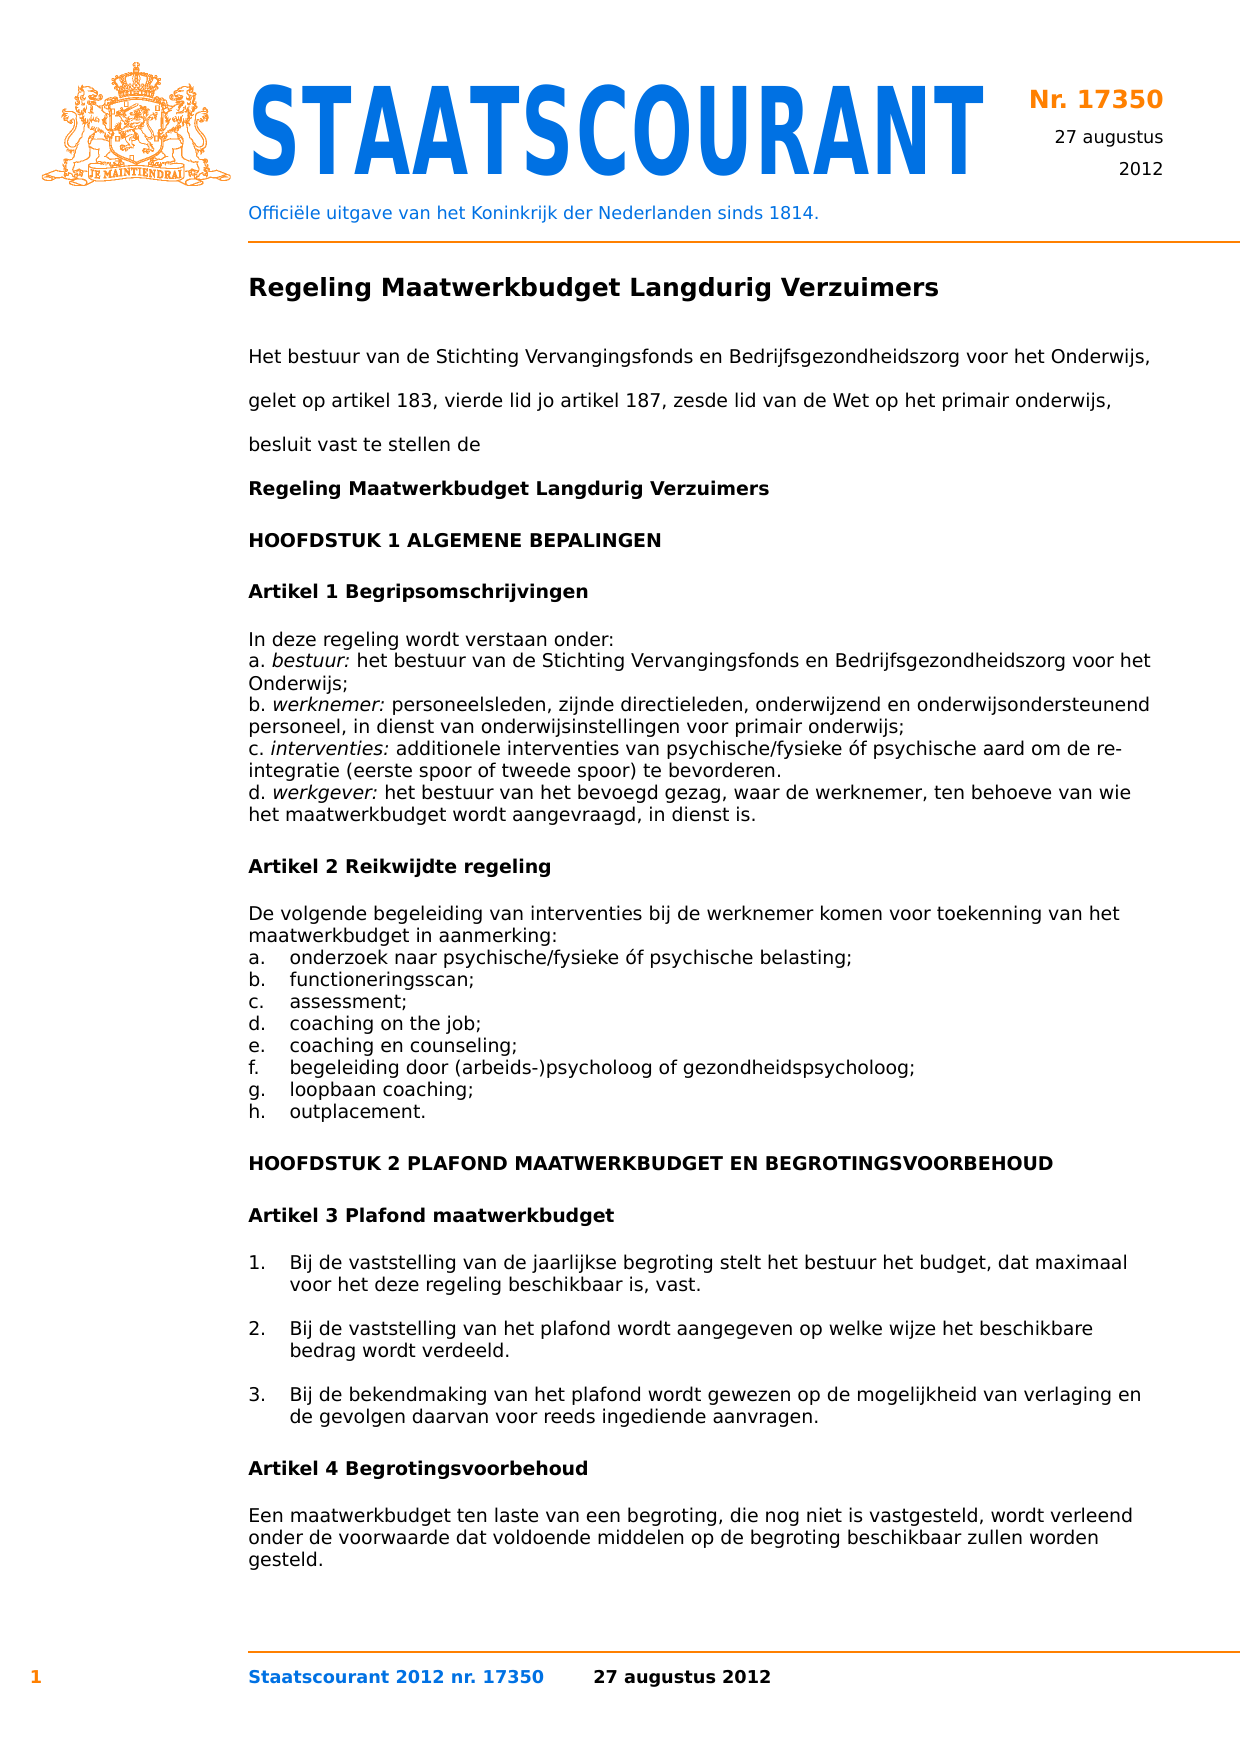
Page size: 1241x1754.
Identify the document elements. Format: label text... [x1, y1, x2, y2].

table_cell 27 augustus [998, 121, 1240, 153]
text d. coaching on the job; [248, 1013, 1163, 1035]
text gelet op artikel 183, vierde lid jo artikel 187, zesde lid van de Wet op het primair onderwijs, [248, 390, 1163, 412]
subtitle Regeling Maatwerkbudget Langdurig Verzuimers [248, 273, 1163, 302]
subtitle Artikel 4 Begrotingsvoorbehoud [248, 1458, 1163, 1479]
text g. loopbaan coaching; [248, 1079, 1163, 1101]
text a. bestuur: het bestuur van de Stichting Vervangingsfonds en Bedrijfsgezondheidszorg voor het Onderwijs; [248, 650, 1163, 694]
text Regeling Maatwerkbudget Langdurig Verzuimers [248, 477, 1163, 499]
text De volgende begeleiding van interventies bij de werknemer komen voor toekenning van het maatwerkbudget in aanmerking: [248, 903, 1163, 947]
text a. onderzoek naar psychische/fysieke óf psychische belasting; [248, 947, 1163, 969]
subtitle Artikel 1 Begripsomschrijvingen [248, 581, 1163, 603]
subtitle Artikel 3 Plafond maatwerkbudget [248, 1205, 1163, 1227]
text 1. Bij de vaststelling van de jaarlijkse begroting stelt het bestuur het budget, dat maximaal voor het deze regeling beschikbaar is, vast. [248, 1252, 1163, 1296]
text f. begeleiding door (arbeids-)psycholoog of gezondheidspsycholoog; [248, 1057, 1163, 1079]
table_header [25, 62, 248, 241]
text 2. Bij de vaststelling van het plafond wordt aangegeven op welke wijze het beschikbare bedrag wordt verdeeld. [248, 1318, 1163, 1362]
text d. werkgever: het bestuur van het bevoegd gezag, waar de werknemer, ten behoeve van wie het maatwerkbudget wordt aangevraagd, in dienst is. [248, 782, 1163, 826]
text Het bestuur van de Stichting Vervangingsfonds en Bedrijfsgezondheidszorg voor het Onderwijs, [248, 346, 1163, 368]
table_cell 2012 [998, 153, 1240, 203]
table_cell Officiële uitgave van het Koninkrijk der Nederlanden sinds 1814. [248, 203, 1240, 241]
text c. assessment; [248, 991, 1163, 1013]
table_header STAATSCOURANT [248, 62, 998, 203]
text besluit vast te stellen de [248, 434, 1163, 456]
subtitle HOOFDSTUK 1 ALGEMENE BEPALINGEN [248, 529, 1163, 551]
text Een maatwerkbudget ten laste van een begroting, die nog niet is vastgesteld, wordt verleend onder de voorwaarde dat voldoende middelen op de begroting beschikbaar zullen worden gesteld. [248, 1504, 1163, 1571]
table_header Nr. 17350 [998, 62, 1240, 121]
text b. functioneringsscan; [248, 969, 1163, 991]
subtitle HOOFDSTUK 2 PLAFOND MAATWERKBUDGET EN BEGROTINGSVOORBEHOUD [248, 1153, 1163, 1175]
text c. interventies: additionele interventies van psychische/fysieke óf psychische aard om de re-integratie (eerste spoor of tweede spoor) te bevorderen. [248, 738, 1163, 782]
text b. werknemer: personeelsleden, zijnde directieleden, onderwijzend en onderwijsondersteunend personeel, in dienst van onderwijsinstellingen voor primair onderwijs; [248, 694, 1163, 738]
subtitle Artikel 2 Reikwijdte regeling [248, 856, 1163, 878]
picture [41, 62, 231, 186]
text h. outplacement. [248, 1101, 1163, 1123]
text In deze regeling wordt verstaan onder: [248, 628, 1163, 650]
text 3. Bij de bekendmaking van het plafond wordt gewezen op de mogelijkheid van verlaging en de gevolgen daarvan voor reeds ingediende aanvragen. [248, 1384, 1163, 1428]
text e. coaching en counseling; [248, 1035, 1163, 1057]
